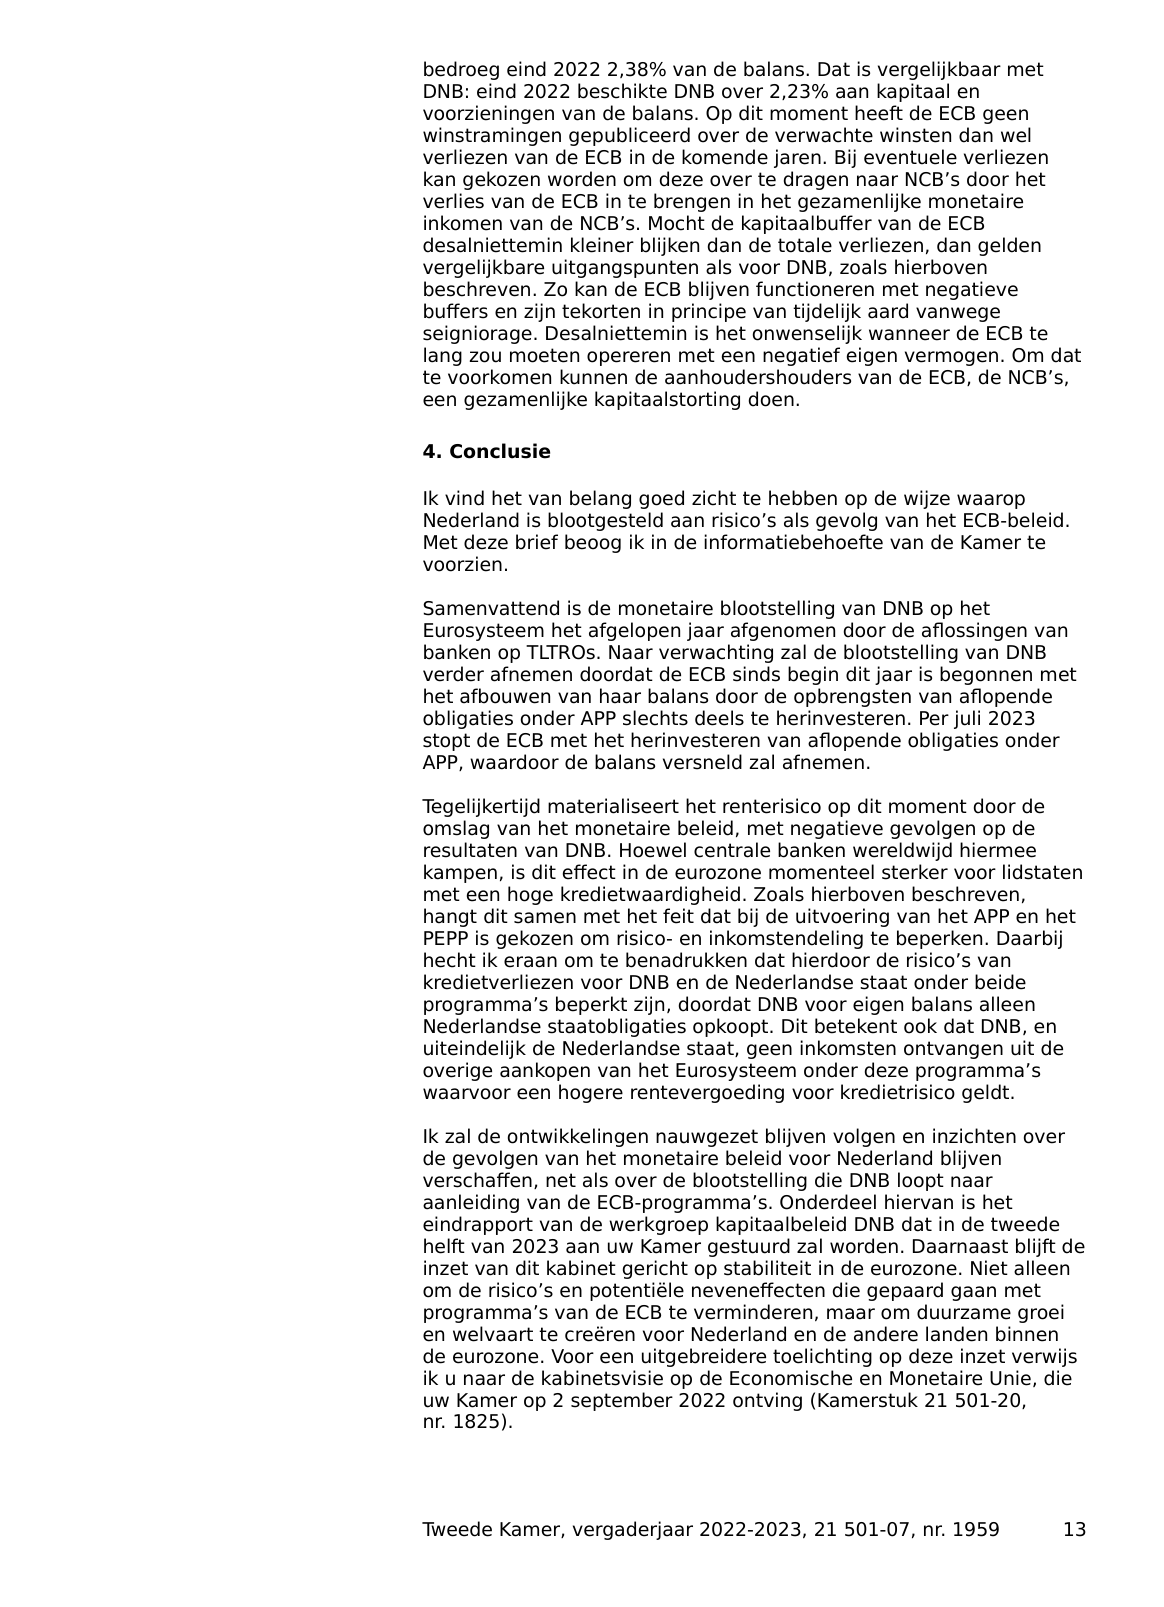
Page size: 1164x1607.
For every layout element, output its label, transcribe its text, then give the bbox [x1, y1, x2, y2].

text bedroeg eind 2022 2,38% van de balans. Dat is vergelijkbaar met DNB: eind 2022 beschikte DNB over 2,23% aan kapitaal en voorzieningen van de balans. Op dit moment heeft de ECB geen winstramingen gepubliceerd over de verwachte winsten dan wel verliezen van de ECB in de komende jaren. Bij eventuele verliezen kan gekozen worden om deze over te dragen naar NCB’s door het verlies van de ECB in te brengen in het gezamenlijke monetaire inkomen van de NCB’s. Mocht de kapitaalbuffer van de ECB desalniettemin kleiner blijken dan de totale verliezen, dan gelden vergelijkbare uitgangspunten als voor DNB, zoals hierboven beschreven. Zo kan de ECB blijven functioneren met negatieve buffers en zijn tekorten in principe van tijdelijk aard vanwege seigniorage. Desalniettemin is het onwenselijk wanneer de ECB te lang zou moeten opereren met een negatief eigen vermogen. Om dat te voorkomen kunnen de aanhoudershouders van de ECB, de NCB’s, een gezamenlijke kapitaalstorting doen. [422, 59, 1087, 411]
text Ik vind het van belang goed zicht te hebben op de wijze waarop Nederland is blootgesteld aan risico’s als gevolg van het ECB-beleid. Met deze brief beoog ik in de informatiebehoefte van de Kamer te voorzien. [422, 488, 1087, 576]
subtitle 4. Conclusie [422, 441, 1087, 463]
text Samenvattend is de monetaire blootstelling van DNB op het Eurosysteem het afgelopen jaar afgenomen door de aflossingen van banken op TLTROs. Naar verwachting zal de blootstelling van DNB verder afnemen doordat de ECB sinds begin dit jaar is begonnen met het afbouwen van haar balans door de opbrengsten van aflopende obligaties onder APP slechts deels te herinvesteren. Per juli 2023 stopt de ECB met het herinvesteren van aflopende obligaties onder APP, waardoor de balans versneld zal afnemen. [422, 598, 1087, 774]
text Tegelijkertijd materialiseert het renterisico op dit moment door de omslag van het monetaire beleid, met negatieve gevolgen op de resultaten van DNB. Hoewel centrale banken wereldwijd hiermee kampen, is dit effect in de eurozone momenteel sterker voor lidstaten met een hoge kredietwaardigheid. Zoals hierboven beschreven, hangt dit samen met het feit dat bij de uitvoering van het APP en het PEPP is gekozen om risico- en inkomstendeling te beperken. Daarbij hecht ik eraan om te benadrukken dat hierdoor de risico’s van kredietverliezen voor DNB en de Nederlandse staat onder beide programma’s beperkt zijn, doordat DNB voor eigen balans alleen Nederlandse staatobligaties opkoopt. Dit betekent ook dat DNB, en uiteindelijk de Nederlandse staat, geen inkomsten ontvangen uit de overige aankopen van het Eurosysteem onder deze programma’s waarvoor een hogere rentevergoeding voor kredietrisico geldt. [422, 796, 1087, 1103]
text Ik zal de ontwikkelingen nauwgezet blijven volgen en inzichten over de gevolgen van het monetaire beleid voor Nederland blijven verschaffen, net als over de blootstelling die DNB loopt naar aanleiding van de ECB-programma’s. Onderdeel hiervan is het eindrapport van de werkgroep kapitaalbeleid DNB dat in de tweede helft van 2023 aan uw Kamer gestuurd zal worden. Daarnaast blijft de inzet van dit kabinet gericht op stabiliteit in de eurozone. Niet alleen om de risico’s en potentiële neveneffecten die gepaard gaan met programma’s van de ECB te verminderen, maar om duurzame groei en welvaart te creëren voor Nederland en de andere landen binnen de eurozone. Voor een uitgebreidere toelichting op deze inzet verwijs ik u naar de kabinetsvisie op de Economische en Monetaire Unie, die uw Kamer op 2 september 2022 ontving (Kamerstuk 21 501-20, nr. 1825). [422, 1126, 1087, 1433]
